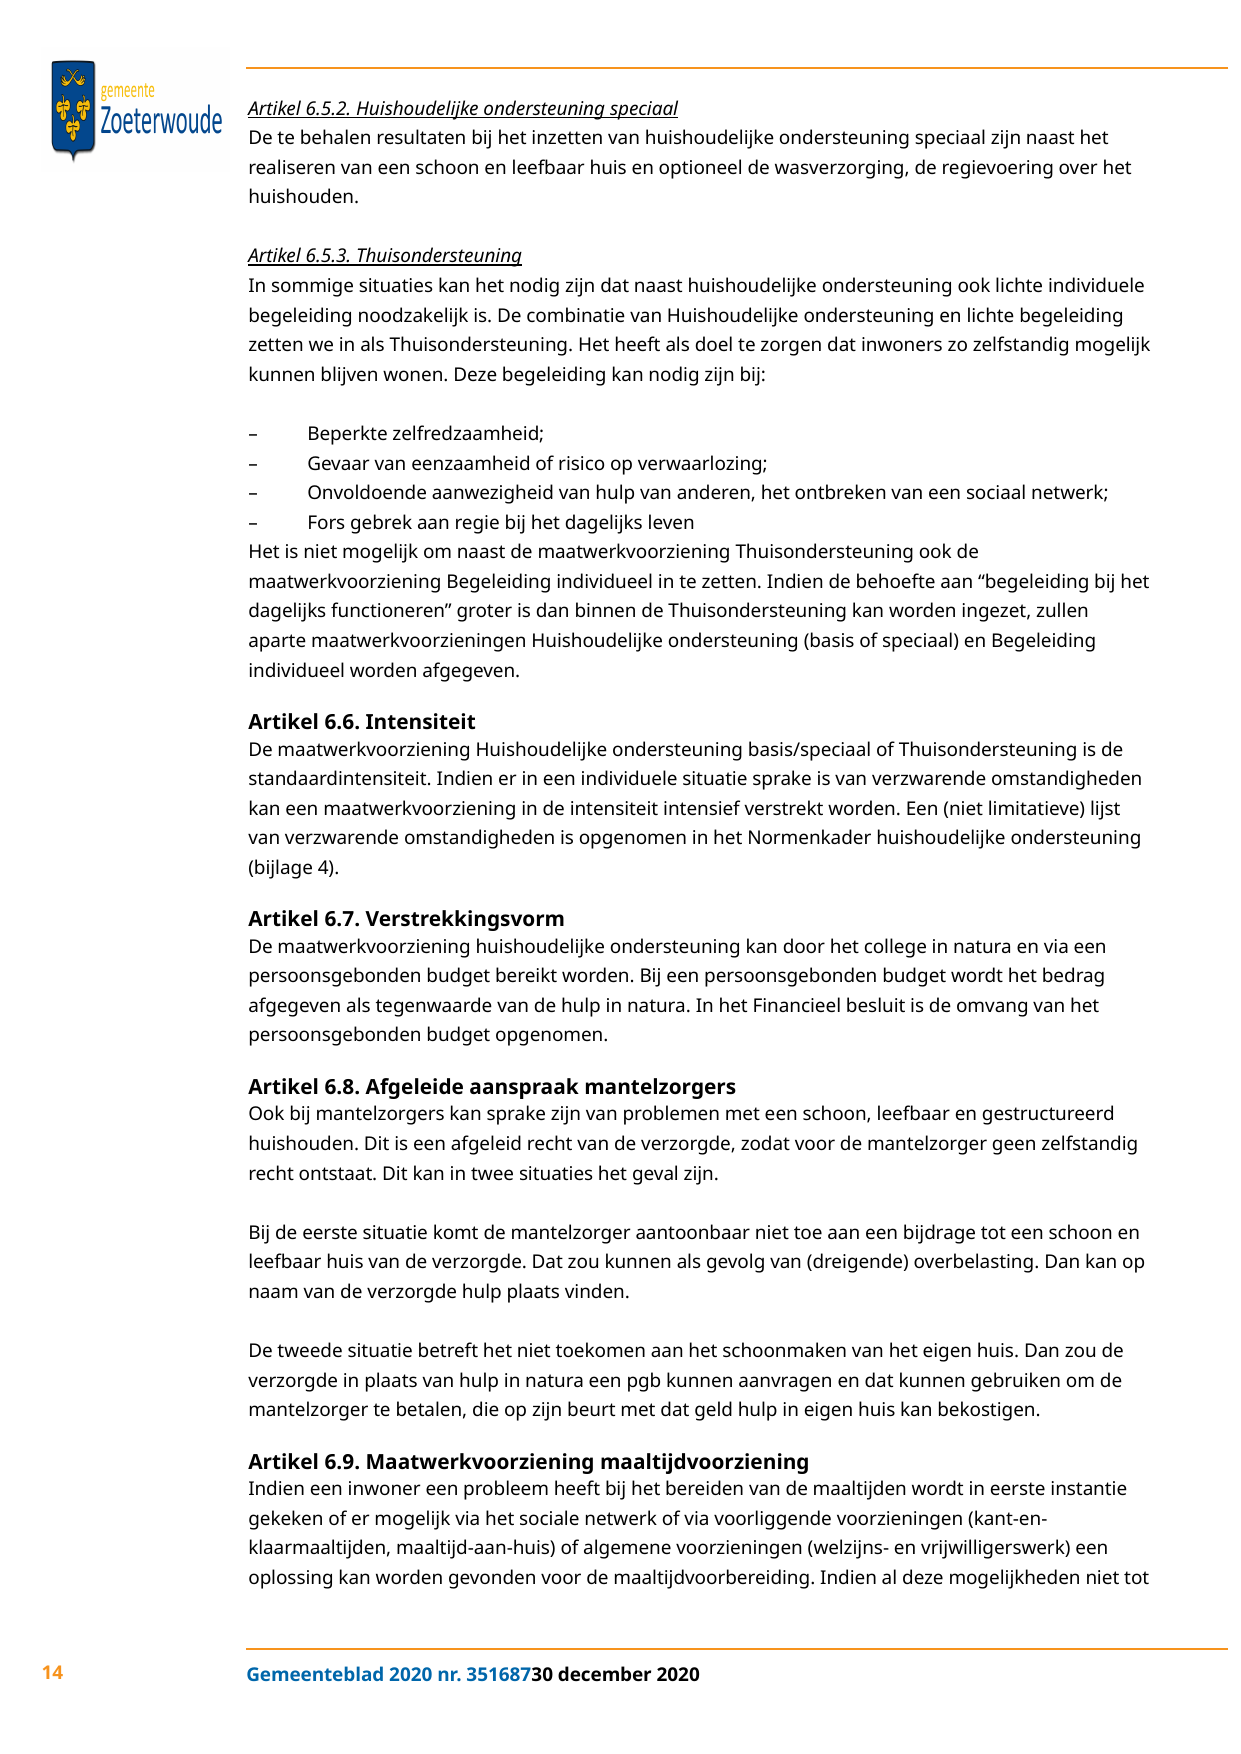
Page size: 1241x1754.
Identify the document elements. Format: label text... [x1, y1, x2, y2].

text Indien een inwoner een probleem heeft bij het bereiden van de maaltijden wordt in eerste instantie gekeken of er mogelijk via het sociale netwerk of via voorliggende voorzieningen (kant-en-klaarmaaltijden, maaltijd-aan-huis) of algemene voorzieningen (welzijns- en vrijwilligerswerk) een oplossing kan worden gevonden voor de maaltijdvoorbereiding. Indien al deze mogelijkheden niet tot [248, 1475, 1152, 1590]
text In sommige situaties kan het nodig zijn dat naast huishoudelijke ondersteuning ook lichte individuele begeleiding noodzakelijk is. De combinatie van Huishoudelijke ondersteuning en lichte begeleiding zetten we in als Thuisondersteuning. Het heeft als doel te zorgen dat inwoners zo zelfstandig mogelijk kunnen blijven wonen. Deze begeleiding kan nodig zijn bij: [248, 272, 1152, 387]
list Onvoldoende aanwezigheid van hulp van anderen, het ontbreken van een sociaal netwerk; [248, 479, 1152, 505]
text Artikel 6.8. Afgeleide aanspraak mantelzorgers [248, 1072, 1152, 1101]
text De maatwerkvoorziening Huishoudelijke ondersteuning basis/speciaal of Thuisondersteuning is de standaardintensiteit. Indien er in een individuele situatie sprake is van verzwarende omstandigheden kan een maatwerkvoorziening in de intensiteit intensief verstrekt worden. Een (niet limitatieve) lijst van verzwarende omstandigheden is opgenomen in het Normenkader huishoudelijke ondersteuning (bijlage 4). [248, 736, 1152, 880]
text De tweede situatie betreft het niet toekomen aan het schoonmaken van het eigen huis. Dan zou de verzorgde in plaats van hulp in natura een pgb kunnen aanvragen en dat kunnen gebruiken om de mantelzorger te betalen, die op zijn beurt met dat geld hulp in eigen huis kan bekostigen. [248, 1337, 1152, 1422]
picture [41, 47, 231, 172]
text Artikel 6.6. Intensiteit [248, 707, 1152, 736]
list Gevaar van eenzaamheid of risico op verwaarlozing; [248, 450, 1152, 476]
text Bij de eerste situatie komt de mantelzorger aantoonbaar niet toe aan een bijdrage tot een schoon en leefbaar huis van de verzorgde. Dat zou kunnen als gevolg van (dreigende) overbelasting. Dan kan op naam van de verzorgde hulp plaats vinden. [248, 1219, 1152, 1304]
text De maatwerkvoorziening huishoudelijke ondersteuning kan door het college in natura en via een persoonsgebonden budget bereikt worden. Bij een persoonsgebonden budget wordt het bedrag afgegeven als tegenwaarde van de hulp in natura. In het Financieel besluit is de omvang van het persoonsgebonden budget opgenomen. [248, 933, 1152, 1047]
text Artikel 6.5.2. Huishoudelijke ondersteuning speciaal [248, 95, 1152, 121]
text Het is niet mogelijk om naast de maatwerkvoorziening Thuisondersteuning ook de maatwerkvoorziening Begeleiding individueel in te zetten. Indien de behoefte aan “begeleiding bij het dagelijks functioneren” groter is dan binnen de Thuisondersteuning kan worden ingezet, zullen aparte maatwerkvoorzieningen Huishoudelijke ondersteuning (basis of speciaal) en Begeleiding individueel worden afgegeven. [248, 538, 1152, 683]
list Beperkte zelfredzaamheid; [248, 420, 1152, 446]
text Artikel 6.5.3. Thuisondersteuning [248, 243, 1152, 268]
text Artikel 6.9. Maatwerkvoorziening maaltijdvoorziening [248, 1447, 1152, 1475]
text Ook bij mantelzorgers kan sprake zijn van problemen met een schoon, leefbaar en gestructureerd huishouden. Dit is een afgeleid recht van de verzorgde, zodat voor de mantelzorger geen zelfstandig recht ontstaat. Dit kan in twee situaties het geval zijn. [248, 1101, 1152, 1185]
text Artikel 6.7. Verstrekkingsvorm [248, 904, 1152, 933]
list Fors gebrek aan regie bij het dagelijks leven [248, 509, 1152, 535]
text De te behalen resultaten bij het inzetten van huishoudelijke ondersteuning speciaal zijn naast het realiseren van een schoon en leefbaar huis en optioneel de wasverzorging, de regievoering over het huishouden. [248, 124, 1152, 209]
